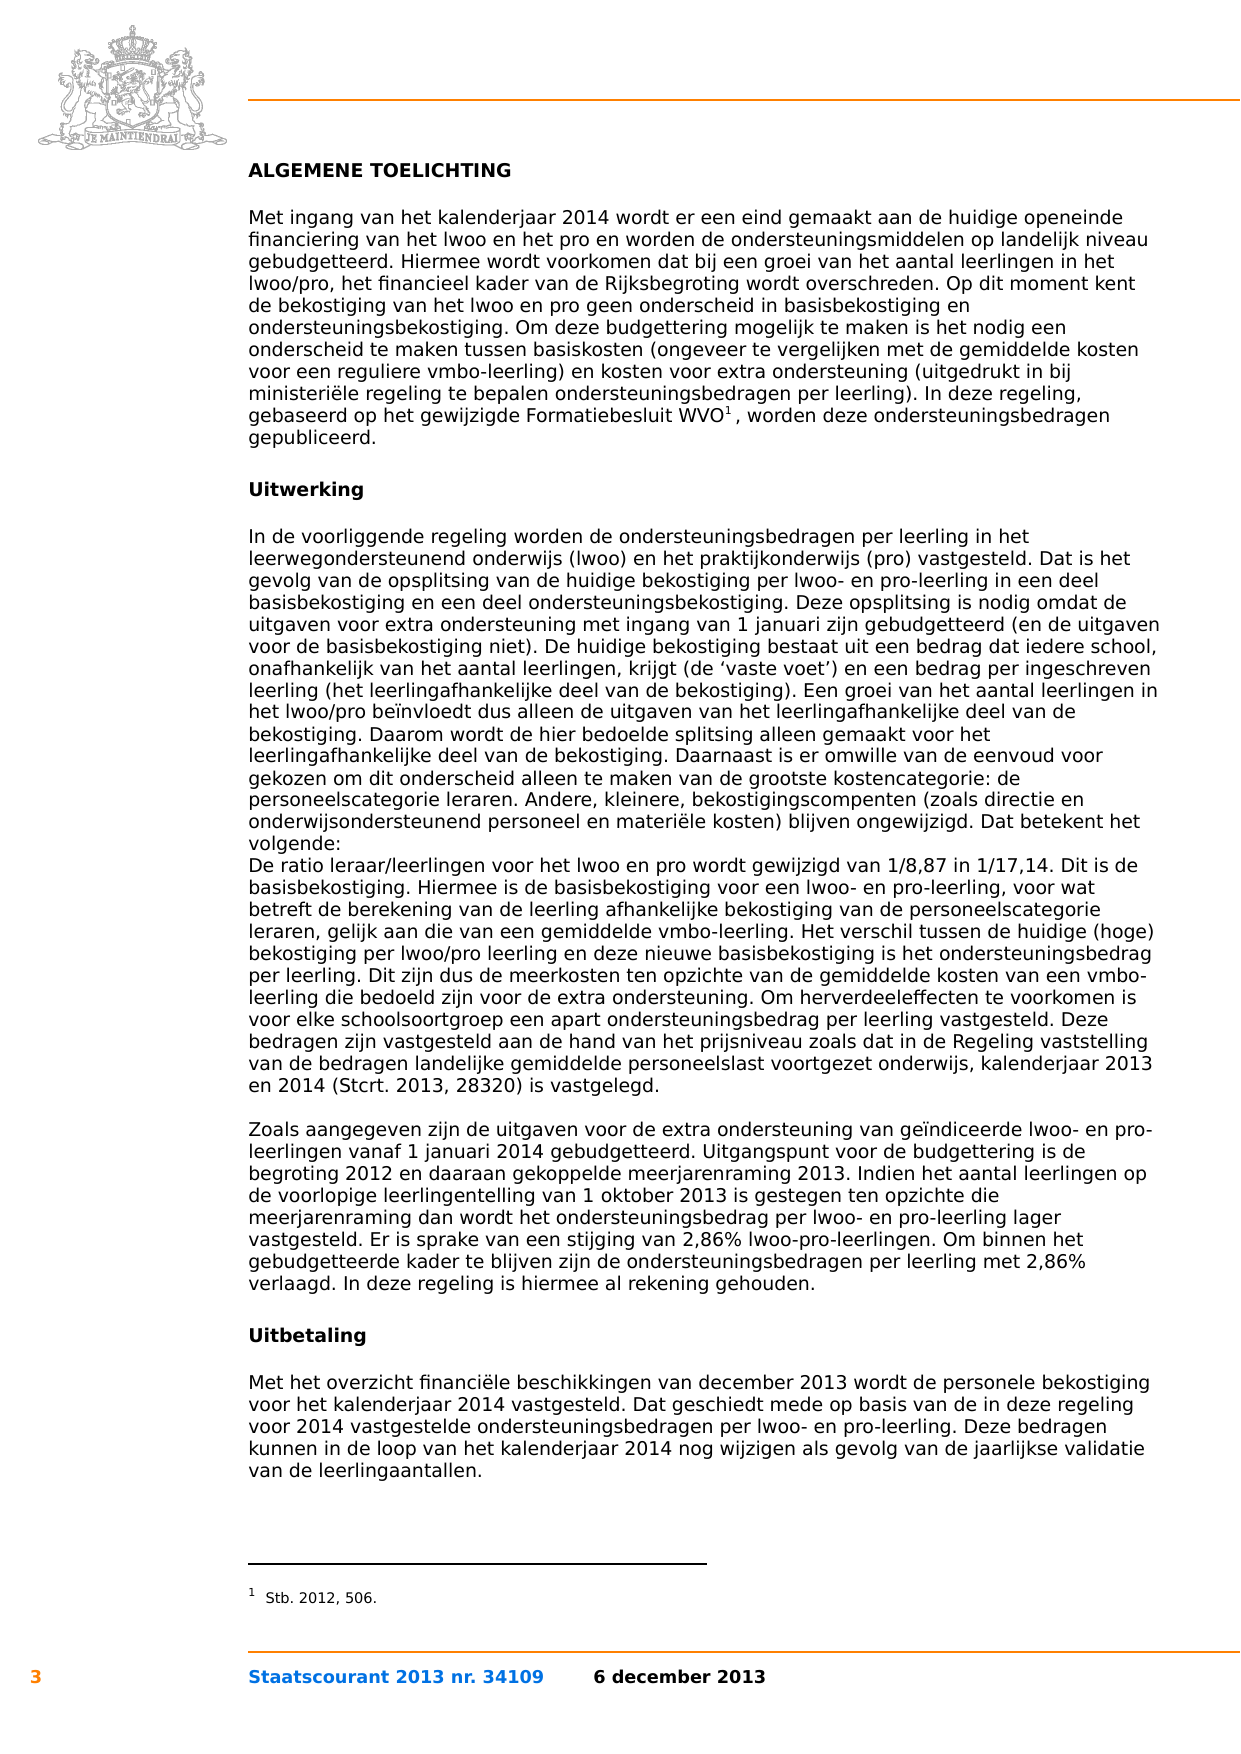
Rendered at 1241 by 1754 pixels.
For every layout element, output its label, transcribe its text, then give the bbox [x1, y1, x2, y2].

text Met ingang van het kalenderjaar 2014 wordt er een eind gemaakt aan de huidige openeinde financiering van het lwoo en het pro en worden de ondersteuningsmiddelen op landelijk niveau gebudgetteerd. Hiermee wordt voorkomen dat bij een groei van het aantal leerlingen in het lwoo/pro, het financieel kader van de Rijksbegroting wordt overschreden. Op dit moment kent de bekostiging van het lwoo en pro geen onderscheid in basisbekostiging en ondersteuningsbekostiging. Om deze budgettering mogelijk te maken is het nodig een onderscheid te maken tussen basiskosten (ongeveer te vergelijken met de gemiddelde kosten voor een reguliere vmbo-leerling) en kosten voor extra ondersteuning (uitgedrukt in bij ministeriële regeling te bepalen ondersteuningsbedragen per leerling). In deze regeling, gebaseerd op het gewijzigde Formatiebesluit WVO, worden deze ondersteuningsbedragen gepubliceerd. [248, 207, 1163, 449]
text De ratio leraar/leerlingen voor het lwoo en pro wordt gewijzigd van 1/8,87 in 1/17,14. Dit is de basisbekostiging. Hiermee is de basisbekostiging voor een lwoo- en pro-leerling, voor wat betreft de berekening van de leerling afhankelijke bekostiging van de personeelscategorie leraren, gelijk aan die van een gemiddelde vmbo-leerling. Het verschil tussen de huidige (hoge) bekostiging per lwoo/pro leerling en deze nieuwe basisbekostiging is het ondersteuningsbedrag per leerling. Dit zijn dus de meerkosten ten opzichte van de gemiddelde kosten van een vmbo-leerling die bedoeld zijn voor de extra ondersteuning. Om herverdeeleffecten te voorkomen is voor elke schoolsoortgroep een apart ondersteuningsbedrag per leerling vastgesteld. Deze bedragen zijn vastgesteld aan de hand van het prijsniveau zoals dat in de Regeling vaststelling van de bedragen landelijke gemiddelde personeelslast voortgezet onderwijs, kalenderjaar 2013 en 2014 (Stcrt. 2013, 28320) is vastgelegd. [248, 855, 1163, 1097]
text Zoals aangegeven zijn de uitgaven voor de extra ondersteuning van geïndiceerde lwoo- en pro-leerlingen vanaf 1 januari 2014 gebudgetteerd. Uitgangspunt voor de budgettering is de begroting 2012 en daaraan gekoppelde meerjarenraming 2013. Indien het aantal leerlingen op de voorlopige leerlingentelling van 1 oktober 2013 is gestegen ten opzichte die meerjarenraming dan wordt het ondersteuningsbedrag per lwoo- en pro-leerling lager vastgesteld. Er is sprake van een stijging van 2,86% lwoo-pro-leerlingen. Om binnen het gebudgetteerde kader te blijven zijn de ondersteuningsbedragen per leerling met 2,86% verlaagd. In deze regeling is hiermee al rekening gehouden. [248, 1119, 1163, 1295]
subtitle ALGEMENE TOELICHTING [248, 160, 1163, 182]
picture [38, 25, 227, 150]
subtitle Uitwerking [248, 479, 1163, 501]
text Stb. 2012, 506. [248, 1586, 1163, 1608]
text In de voorliggende regeling worden de ondersteuningsbedragen per leerling in het leerwegondersteunend onderwijs (lwoo) en het praktijkonderwijs (pro) vastgesteld. Dat is het gevolg van de opsplitsing van de huidige bekostiging per lwoo- en pro-leerling in een deel basisbekostiging en een deel ondersteuningsbekostiging. Deze opsplitsing is nodig omdat de uitgaven voor extra ondersteuning met ingang van 1 januari zijn gebudgetteerd (en de uitgaven voor de basisbekostiging niet). De huidige bekostiging bestaat uit een bedrag dat iedere school, onafhankelijk van het aantal leerlingen, krijgt (de ‘vaste voet’) en een bedrag per ingeschreven leerling (het leerlingafhankelijke deel van de bekostiging). Een groei van het aantal leerlingen in het lwoo/pro beïnvloedt dus alleen de uitgaven van het leerlingafhankelijke deel van de bekostiging. Daarom wordt de hier bedoelde splitsing alleen gemaakt voor het leerlingafhankelijke deel van de bekostiging. Daarnaast is er omwille van de eenvoud voor gekozen om dit onderscheid alleen te maken van de grootste kostencategorie: de personeelscategorie leraren. Andere, kleinere, bekostigingscompenten (zoals directie en onderwijsondersteunend personeel en materiële kosten) blijven ongewijzigd. Dat betekent het volgende: [248, 526, 1163, 855]
text Met het overzicht financiële beschikkingen van december 2013 wordt de personele bekostiging voor het kalenderjaar 2014 vastgesteld. Dat geschiedt mede op basis van de in deze regeling voor 2014 vastgestelde ondersteuningsbedragen per lwoo- en pro-leerling. Deze bedragen kunnen in de loop van het kalenderjaar 2014 nog wijzigen als gevolg van de jaarlijkse validatie van de leerlingaantallen. [248, 1372, 1163, 1482]
subtitle Uitbetaling [248, 1325, 1163, 1347]
